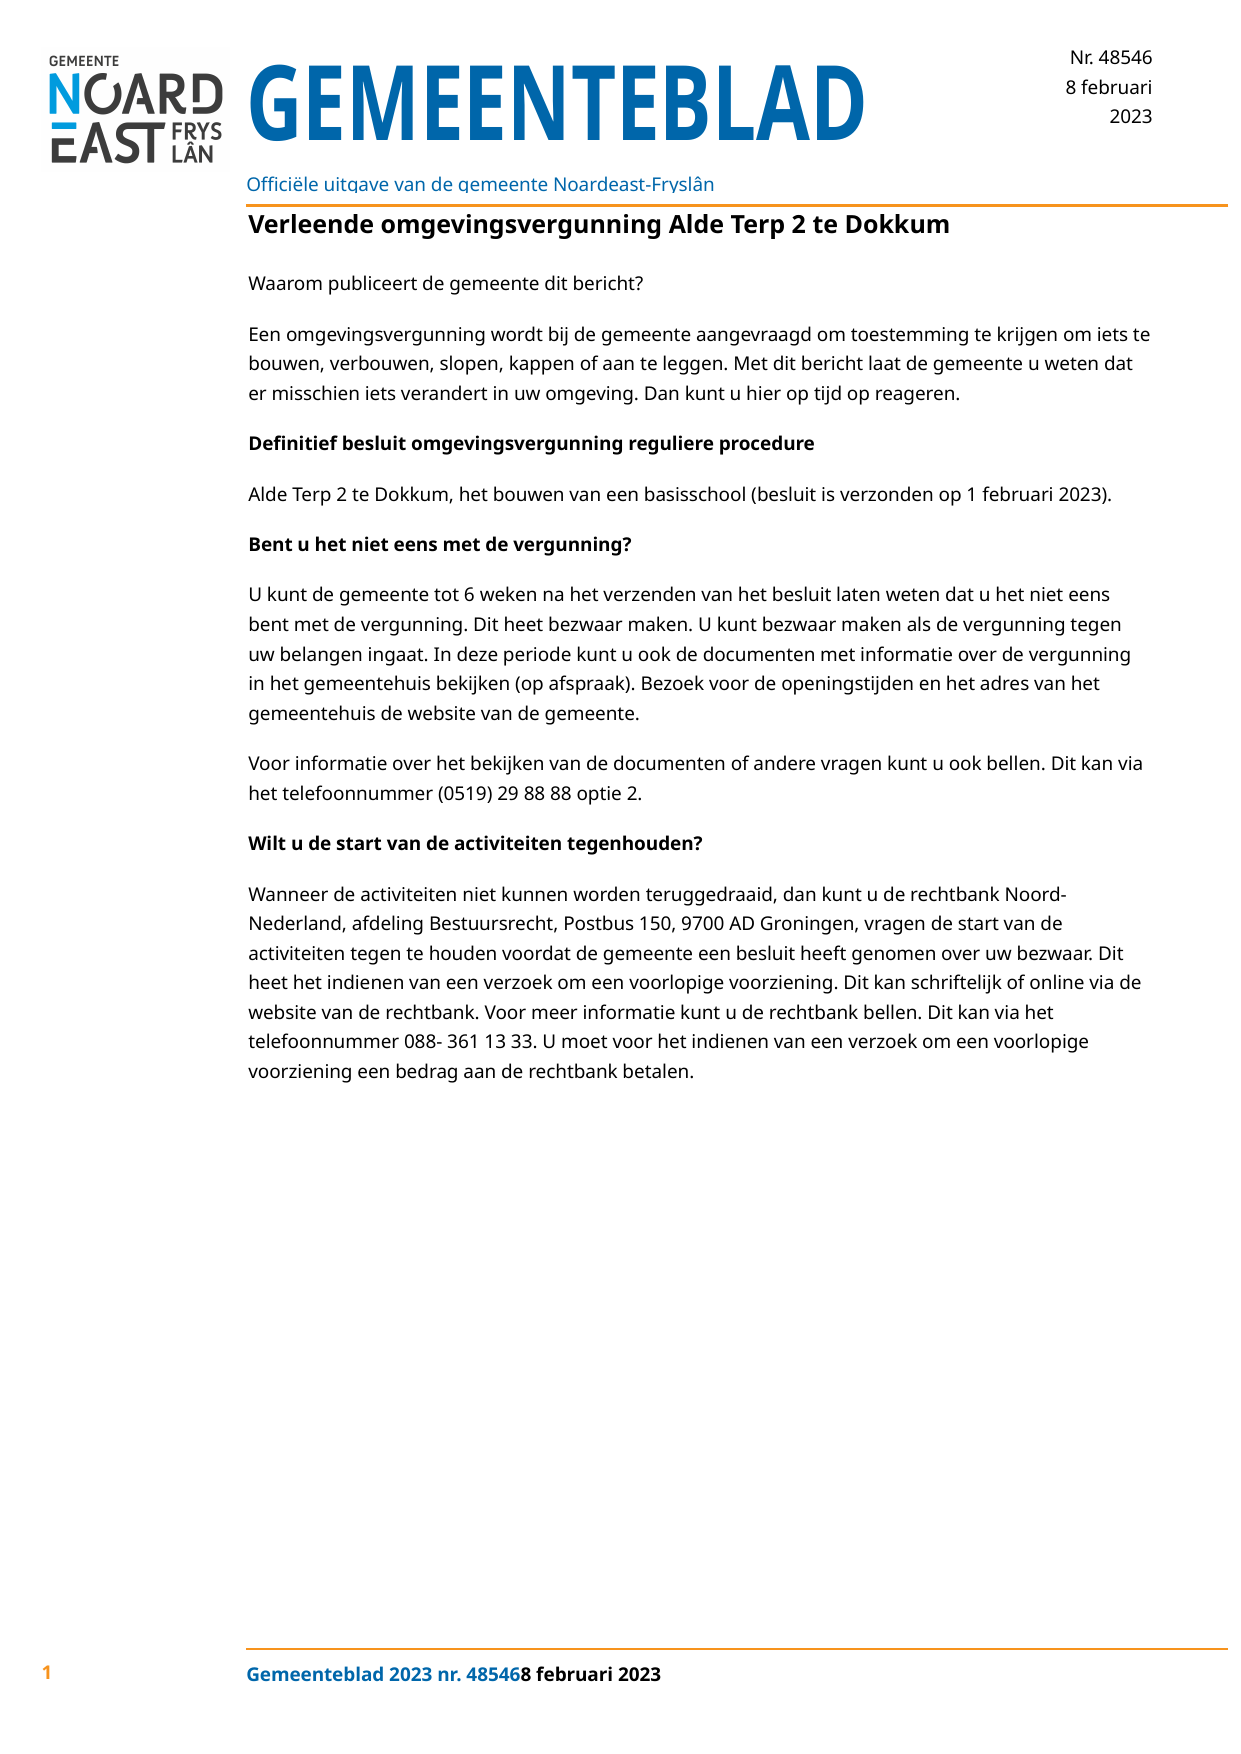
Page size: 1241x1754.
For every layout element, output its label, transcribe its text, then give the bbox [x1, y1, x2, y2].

text Bent u het niet eens met de vergunning? [248, 531, 1152, 557]
text U kunt de gemeente tot 6 weken na het verzenden van het besluit laten weten dat u het niet eens bent met de vergunning. Dit heet bezwaar maken. U kunt bezwaar maken als de vergunning tegen uw belangen ingaat. In deze periode kunt u ook de documenten met informatie over de vergunning in het gemeentehuis bekijken (op afspraak). Bezoek voor de openingstijden en het adres van het gemeentehuis de website van de gemeente. [248, 582, 1152, 726]
text Een omgevingsvergunning wordt bij de gemeente aangevraagd om toestemming te krijgen om iets te bouwen, verbouwen, slopen, kappen of aan te leggen. Met dit bericht laat de gemeente u weten dat er misschien iets verandert in uw omgeving. Dan kunt u hier op tijd op reageren. [248, 321, 1152, 406]
text Waarom publiceert de gemeente dit bericht? [248, 270, 1152, 296]
text Verleende omgevingsvergunning Alde Terp 2 te Dokkum [248, 207, 1152, 241]
text Definitief besluit omgevingsvergunning reguliere procedure [248, 430, 1152, 456]
text Voor informatie over het bekijken van de documenten of andere vragen kunt u ook bellen. Dit kan via het telefoonnummer (0519) 29 88 88 optie 2. [248, 750, 1152, 806]
text Wanneer de activiteiten niet kunnen worden teruggedraaid, dan kunt u de rechtbank Noord-Nederland, afdeling Bestuursrecht, Postbus 150, 9700 AD Groningen, vragen de start van de activiteiten tegen te houden voordat de gemeente een besluit heeft genomen over uw bezwaar. Dit heet het indienen van een verzoek om een voorlopige voorziening. Dit kan schriftelijk of online via de website van de rechtbank. Voor meer informatie kunt u de rechtbank bellen. Dit kan via het telefoonnummer 088- 361 13 33. U moet voor het indienen van een verzoek om een voorlopige voorziening een bedrag aan de rechtbank betalen. [248, 881, 1152, 1084]
text Wilt u de start van de activiteiten tegenhouden? [248, 830, 1152, 856]
picture [41, 47, 231, 172]
text Alde Terp 2 te Dokkum, het bouwen van een basisschool (besluit is verzonden op 1 februari 2023). [248, 481, 1152, 506]
